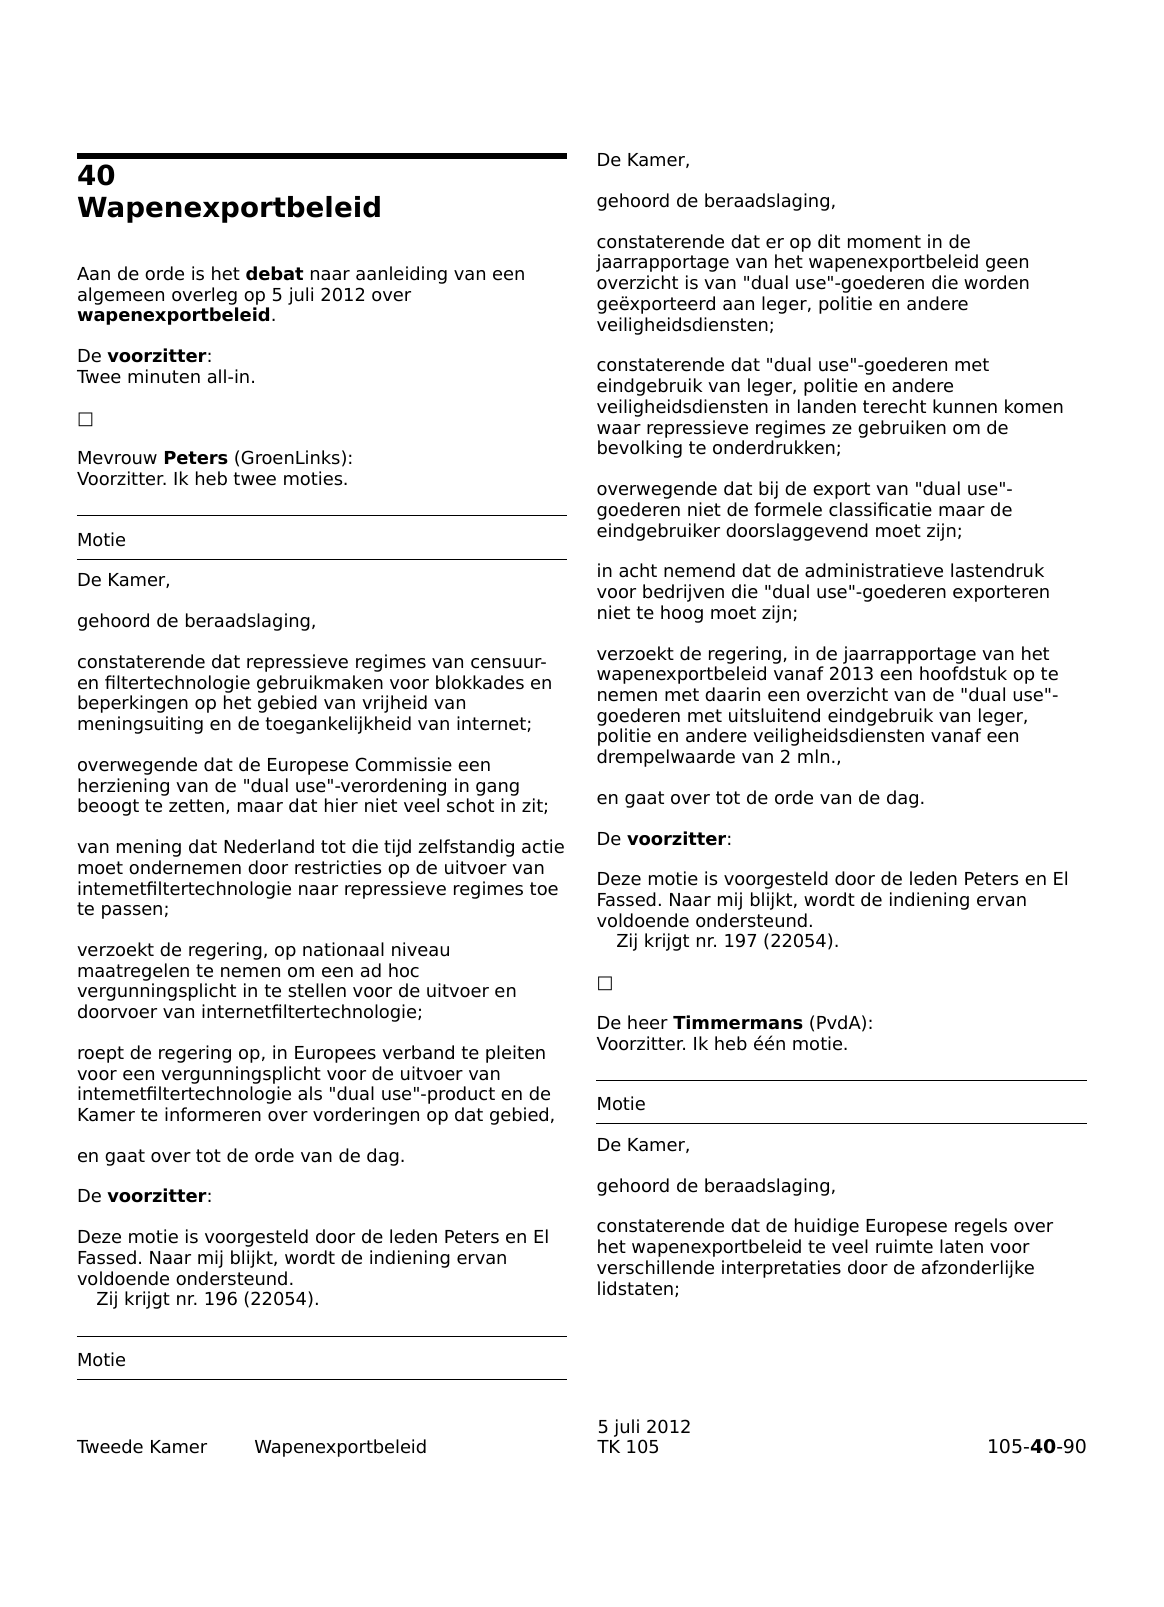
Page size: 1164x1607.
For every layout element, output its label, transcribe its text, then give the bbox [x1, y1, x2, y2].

text verzoekt de regering, in de jaarrapportage van het wapenexportbeleid vanaf 2013 een hoofdstuk op te nemen met daarin een overzicht van de "dual use"-goederen met uitsluitend eindgebruik van leger, politie en andere veiligheidsdiensten vanaf een drempelwaarde van 2 mln., [596, 643, 1087, 768]
text Zij krijgt nr. 196 (22054). [77, 1289, 567, 1310]
text van mening dat Nederland tot die tijd zelfstandig actie moet ondernemen door restricties op de uitvoer van intemetfiltertechnologie naar repressieve regimes toe te passen; [77, 837, 567, 920]
text Voorzitter. Ik heb twee moties. [77, 469, 567, 490]
text Aan de orde is het debat naar aanleiding van een algemeen overleg op 5 juli 2012 over wapenexportbeleid. [77, 264, 567, 326]
text gehoord de beraadslaging, [77, 611, 567, 632]
text De Kamer, [77, 570, 567, 591]
text Zij krijgt nr. 197 (22054). [596, 931, 1087, 952]
text in acht nemend dat de administratieve lastendruk voor bedrijven die "dual use"-goederen exporteren niet te hoog moet zijn; [596, 561, 1087, 623]
text De heer Timmermans (PvdA): [596, 1013, 1087, 1033]
text De Kamer, [596, 1135, 1087, 1156]
text gehoord de beraadslaging, [596, 191, 1087, 212]
text overwegende dat de Europese Commissie een herziening van de "dual use"-verordening in gang beoogt te zetten, maar dat hier niet veel schot in zit; [77, 755, 567, 817]
text Motie [596, 1094, 1087, 1115]
text De voorzitter: [596, 828, 1087, 849]
text en gaat over tot de orde van de dag. [596, 788, 1087, 808]
text □ [596, 972, 1087, 993]
text constaterende dat "dual use"-goederen met eindgebruik van leger, politie en andere veiligheidsdiensten in landen terecht kunnen komen waar repressieve regimes ze gebruiken om de bevolking te onderdrukken; [596, 355, 1087, 459]
text constaterende dat er op dit moment in de jaarrapportage van het wapenexportbeleid geen overzicht is van "dual use"-goederen die worden geëxporteerd aan leger, politie en andere veiligheidsdiensten; [596, 232, 1087, 335]
text De voorzitter: [77, 1186, 567, 1207]
text gehoord de beraadslaging, [596, 1176, 1087, 1196]
text Deze motie is voorgesteld door de leden Peters en El Fassed. Naar mij blijkt, wordt de indiening ervan voldoende ondersteund. [77, 1227, 567, 1289]
text De Kamer, [596, 150, 1087, 171]
text roept de regering op, in Europees verband te pleiten voor een vergunningsplicht voor de uitvoer van intemetfiltertechnologie als "dual use"-product en de Kamer te informeren over vorderingen op dat gebied, [77, 1043, 567, 1126]
text Motie [77, 1350, 567, 1371]
text Mevrouw Peters (GroenLinks): [77, 448, 567, 469]
text Voorzitter. Ik heb één motie. [596, 1033, 1087, 1054]
text Deze motie is voorgesteld door de leden Peters en El Fassed. Naar mij blijkt, wordt de indiening ervan voldoende ondersteund. [596, 869, 1087, 931]
title 40 Wapenexportbeleid [77, 159, 567, 224]
text □ [77, 407, 567, 428]
text verzoekt de regering, op nationaal niveau maatregelen te nemen om een ad hoc vergunningsplicht in te stellen voor de uitvoer en doorvoer van internetfiltertechnologie; [77, 940, 567, 1023]
text De voorzitter: [77, 346, 567, 367]
text Twee minuten all-in. [77, 367, 567, 387]
text overwegende dat bij de export van "dual use"-goederen niet de formele classificatie maar de eindgebruiker doorslaggevend moet zijn; [596, 479, 1087, 541]
text constaterende dat repressieve regimes van censuur- en filtertechnologie gebruikmaken voor blokkades en beperkingen op het gebied van vrijheid van meningsuiting en de toegankelijkheid van internet; [77, 652, 567, 735]
text constaterende dat de huidige Europese regels over het wapenexportbeleid te veel ruimte laten voor verschillende interpretaties door de afzonderlijke lidstaten; [596, 1216, 1087, 1299]
text en gaat over tot de orde van de dag. [77, 1146, 567, 1166]
text Motie [77, 529, 567, 550]
